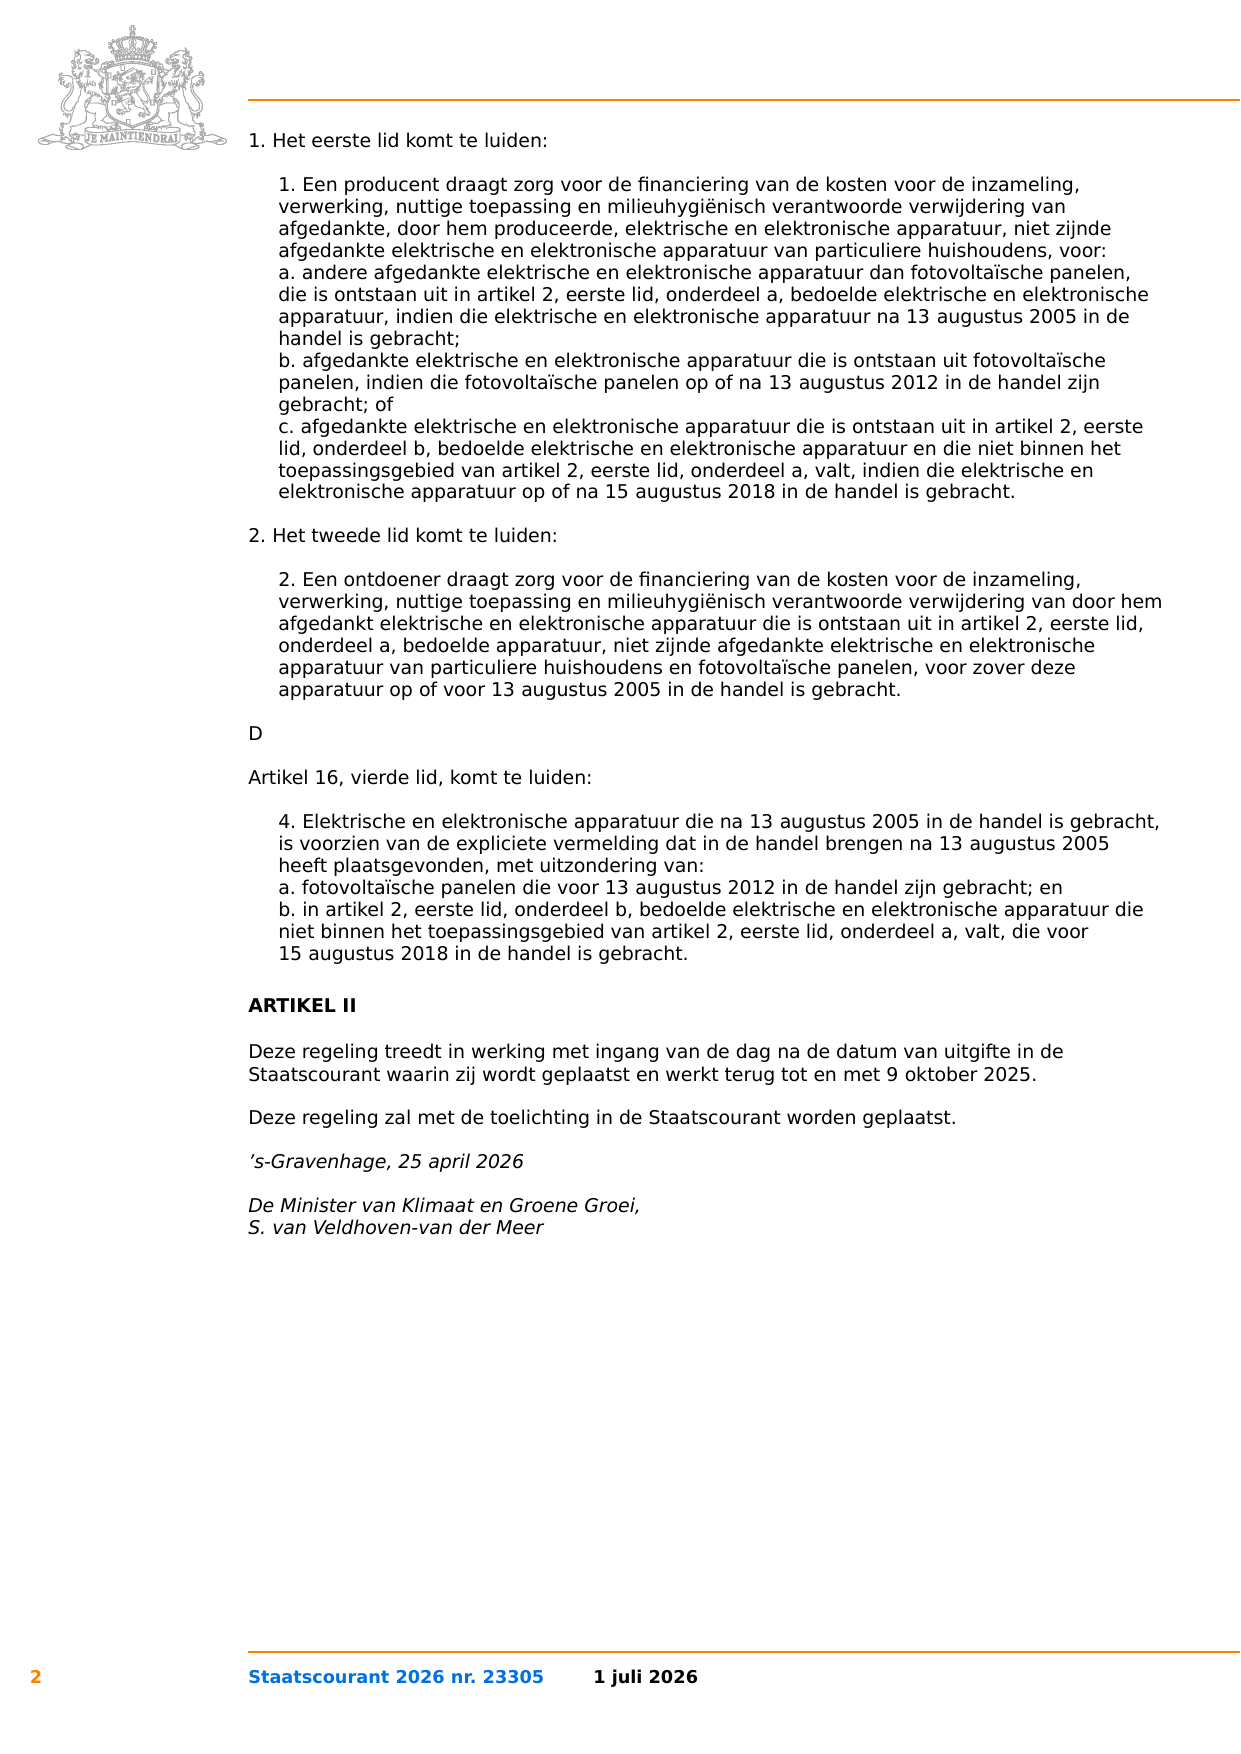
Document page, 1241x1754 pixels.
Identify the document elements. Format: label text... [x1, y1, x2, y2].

text 2. Een ontdoener draagt zorg voor de financiering van de kosten voor de inzameling, verwerking, nuttige toepassing en milieuhygiënisch verantwoorde verwijdering van door hem afgedankt elektrische en elektronische apparatuur die is ontstaan uit in artikel 2, eerste lid, onderdeel a, bedoelde apparatuur, niet zijnde afgedankte elektrische en elektronische apparatuur van particuliere huishoudens en fotovoltaïsche panelen, voor zover deze apparatuur op of voor 13 augustus 2005 in de handel is gebracht. [278, 569, 1163, 701]
text 1. Een producent draagt zorg voor de financiering van de kosten voor de inzameling, verwerking, nuttige toepassing en milieuhygiënisch verantwoorde verwijdering van afgedankte, door hem produceerde, elektrische en elektronische apparatuur, niet zijnde afgedankte elektrische en elektronische apparatuur van particuliere huishoudens, voor: [278, 174, 1163, 262]
text De Minister van Klimaat en Groene Groei, S. van Veldhoven-van der Meer [248, 1195, 1163, 1239]
text D [248, 723, 1163, 745]
picture [38, 25, 227, 150]
subtitle ARTIKEL II [248, 994, 1163, 1016]
text c. afgedankte elektrische en elektronische apparatuur die is ontstaan uit in artikel 2, eerste lid, onderdeel b, bedoelde elektrische en elektronische apparatuur en die niet binnen het toepassingsgebied van artikel 2, eerste lid, onderdeel a, valt, indien die elektrische en elektronische apparatuur op of na 15 augustus 2018 in de handel is gebracht. [278, 416, 1163, 503]
text b. in artikel 2, eerste lid, onderdeel b, bedoelde elektrische en elektronische apparatuur die niet binnen het toepassingsgebied van artikel 2, eerste lid, onderdeel a, valt, die voor 15 augustus 2018 in de handel is gebracht. [278, 898, 1163, 964]
text 1. Het eerste lid komt te luiden: [248, 130, 1163, 152]
text Deze regeling zal met de toelichting in de Staatscourant worden geplaatst. [248, 1107, 1163, 1129]
text ’s-Gravenhage, 25 april 2026 [248, 1151, 1163, 1173]
text a. fotovoltaïsche panelen die voor 13 augustus 2012 in de handel zijn gebracht; en [278, 877, 1163, 898]
text a. andere afgedankte elektrische en elektronische apparatuur dan fotovoltaïsche panelen, die is ontstaan uit in artikel 2, eerste lid, onderdeel a, bedoelde elektrische en elektronische apparatuur, indien die elektrische en elektronische apparatuur na 13 augustus 2005 in de handel is gebracht; [278, 262, 1163, 349]
text 2. Het tweede lid komt te luiden: [248, 525, 1163, 547]
text Deze regeling treedt in werking met ingang van de dag na de datum van uitgifte in de Staatscourant waarin zij wordt geplaatst en werkt terug tot en met 9 oktober 2025. [248, 1041, 1163, 1085]
text b. afgedankte elektrische en elektronische apparatuur die is ontstaan uit fotovoltaïsche panelen, indien die fotovoltaïsche panelen op of na 13 augustus 2012 in de handel zijn gebracht; of [278, 349, 1163, 416]
text Artikel 16, vierde lid, komt te luiden: [248, 767, 1163, 789]
text 4. Elektrische en elektronische apparatuur die na 13 augustus 2005 in de handel is gebracht, is voorzien van de expliciete vermelding dat in de handel brengen na 13 augustus 2005 heeft plaatsgevonden, met uitzondering van: [278, 811, 1163, 877]
